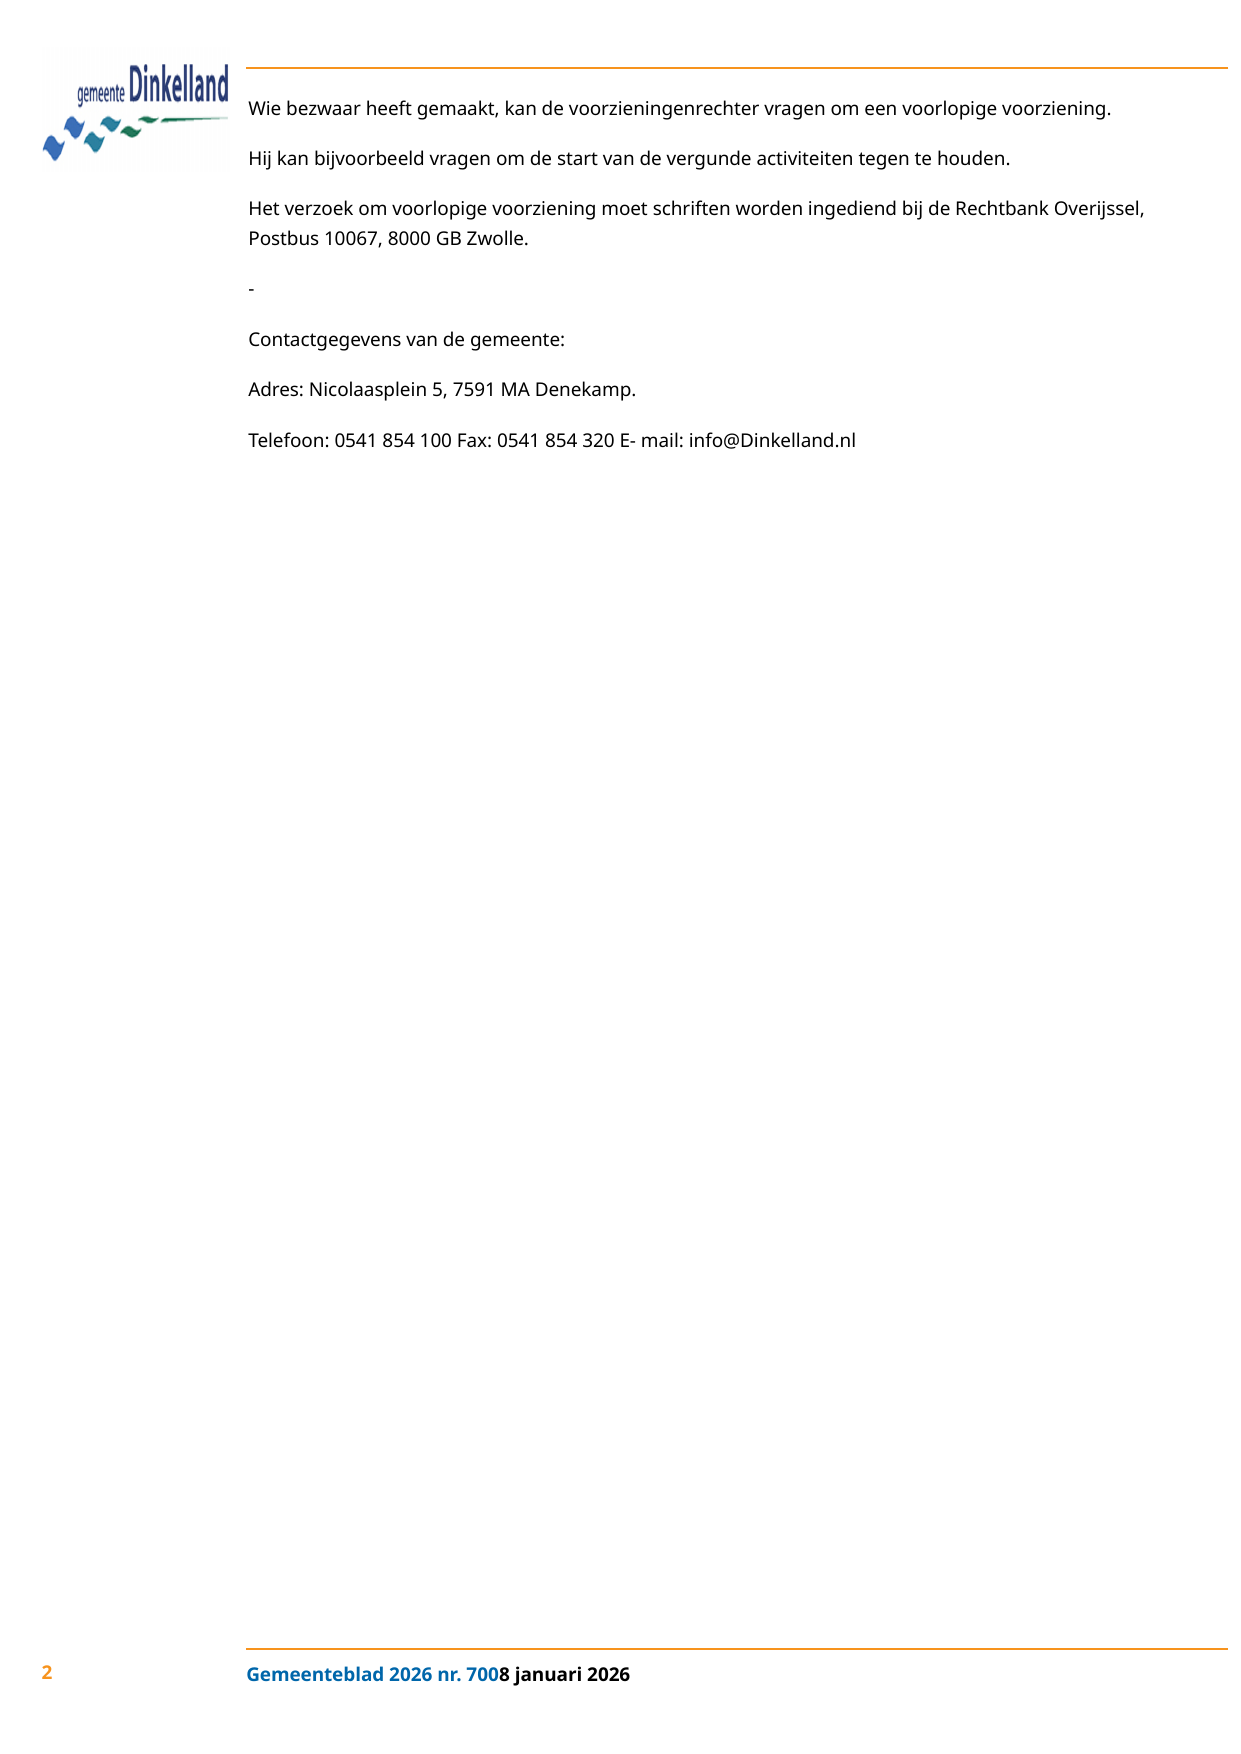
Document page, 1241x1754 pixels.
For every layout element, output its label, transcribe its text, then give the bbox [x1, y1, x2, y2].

picture [41, 47, 231, 172]
text Het verzoek om voorlopige voorziening moet schriften worden ingediend bij de Rechtbank Overijssel, Postbus 10067, 8000 GB Zwolle. [248, 196, 1152, 251]
text Adres: Nicolaasplein 5, 7591 MA Denekamp. [248, 376, 1152, 402]
text Wie bezwaar heeft gemaakt, kan de voorzieningenrechter vragen om een voorlopige voorziening. [248, 95, 1152, 121]
text Telefoon: 0541 854 100 Fax: 0541 854 320 E- mail: info@Dinkelland.nl [248, 427, 1152, 453]
text - [248, 276, 1152, 301]
text Contactgegevens van de gemeente: [248, 326, 1152, 352]
text Hij kan bijvoorbeeld vragen om de start van de vergunde activiteiten tegen te houden. [248, 145, 1152, 171]
